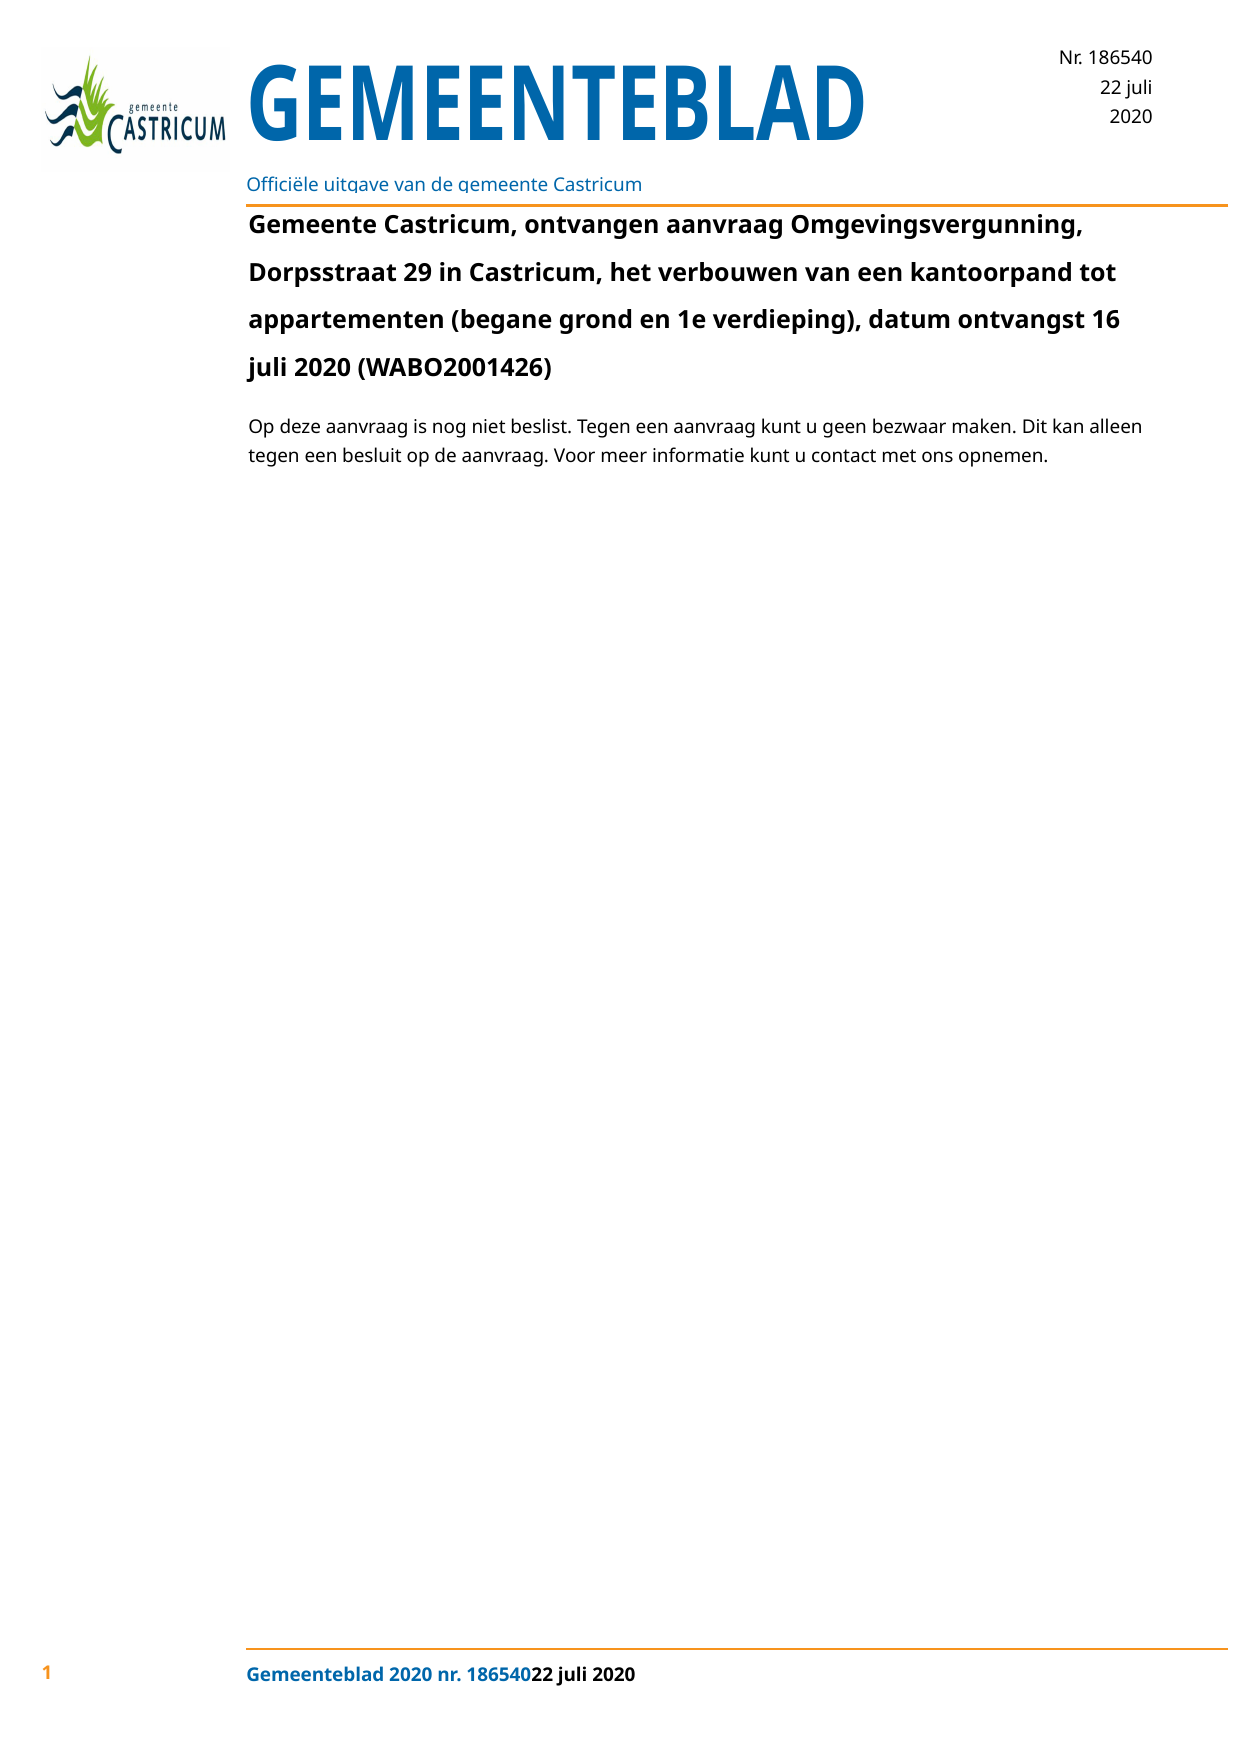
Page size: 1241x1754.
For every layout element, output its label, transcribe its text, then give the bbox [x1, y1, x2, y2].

text Gemeente Castricum, ontvangen aanvraag Omgevingsvergunning, Dorpsstraat 29 in Castricum, het verbouwen van een kantoorpand tot appartementen (begane grond en 1e verdieping), datum ontvangst 16 juli 2020 (WABO2001426) [248, 207, 1152, 384]
picture [41, 47, 231, 172]
text Op deze aanvraag is nog niet beslist. Tegen een aanvraag kunt u geen bezwaar maken. Dit kan alleen tegen een besluit op de aanvraag. Voor meer informatie kunt u contact met ons opnemen. [248, 413, 1152, 468]
